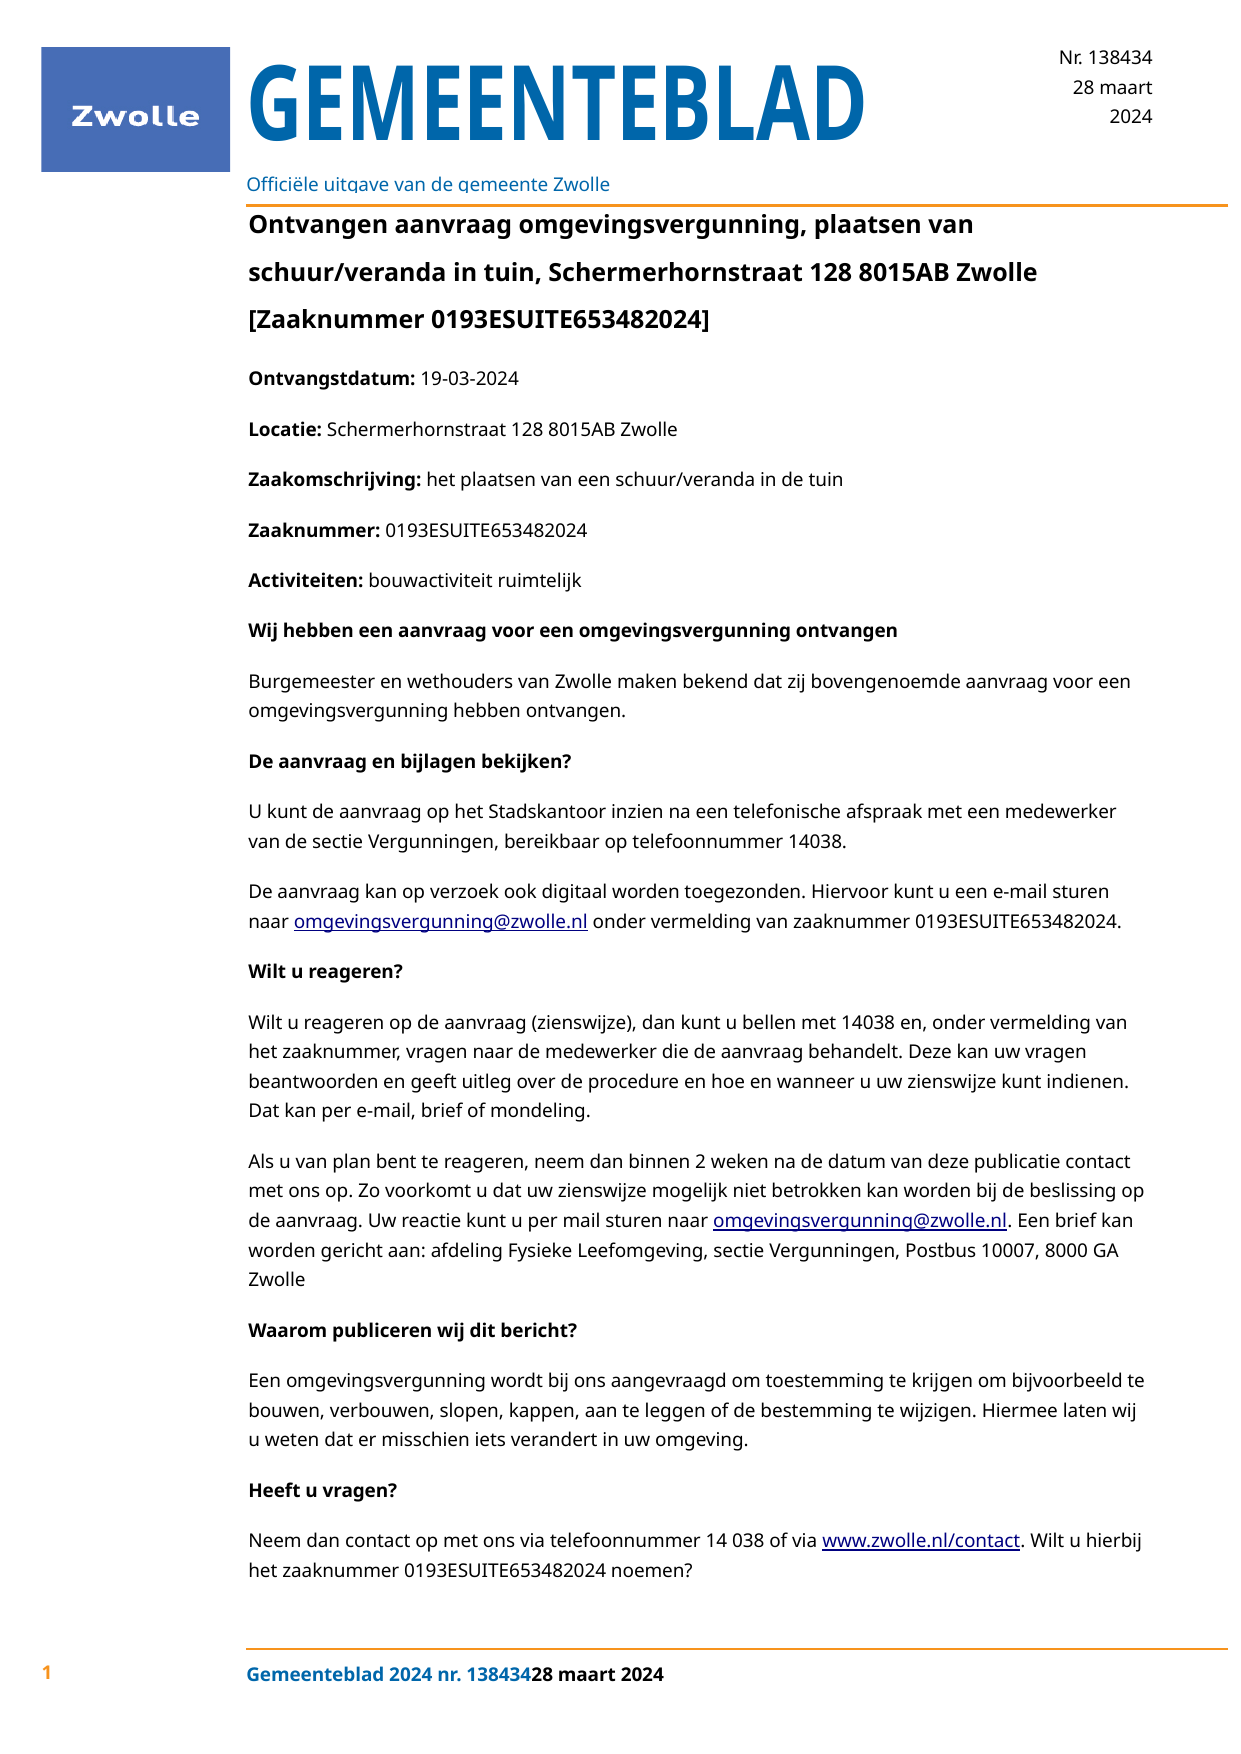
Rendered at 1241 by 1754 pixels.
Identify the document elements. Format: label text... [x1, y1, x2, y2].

text Waarom publiceren wij dit bericht? [248, 1317, 1152, 1342]
text Burgemeester en wethouders van Zwolle maken bekend dat zij bovengenoemde aanvraag voor een omgevingsvergunning hebben ontvangen. [248, 668, 1152, 723]
text De aanvraag en bijlagen bekijken? [248, 748, 1152, 774]
text Activiteiten: bouwactiviteit ruimtelijk [248, 567, 1152, 593]
text Neem dan contact op met ons via telefoonnummer 14 038 of via www.zwolle.nl/contact. Wilt u hierbij het zaaknummer 0193ESUITE653482024 noemen? [248, 1527, 1152, 1582]
text Wilt u reageren op de aanvraag (zienswijze), dan kunt u bellen met 14038 en, onder vermelding van het zaaknummer, vragen naar de medewerker die de aanvraag behandelt. Deze kan uw vragen beantwoorden en geeft uitleg over de procedure en hoe en wanneer u uw zienswijze kunt indienen. Dat kan per e-mail, brief of mondeling. [248, 1009, 1152, 1123]
text Als u van plan bent te reageren, neem dan binnen 2 weken na de datum van deze publicatie contact met ons op. Zo voorkomt u dat uw zienswijze mogelijk niet betrokken kan worden bij de beslissing op de aanvraag. Uw reactie kunt u per mail sturen naar omgevingsvergunning@zwolle.nl. Een brief kan worden gericht aan: afdeling Fysieke Leefomgeving, sectie Vergunningen, Postbus 10007, 8000 GA Zwolle [248, 1148, 1152, 1292]
text Ontvangen aanvraag omgevingsvergunning, plaatsen van schuur/veranda in tuin, Schermerhornstraat 128 8015AB Zwolle [Zaaknummer 0193ESUITE653482024] [248, 207, 1152, 336]
picture [41, 47, 231, 172]
text Een omgevingsvergunning wordt bij ons aangevraagd om toestemming te krijgen om bijvoorbeeld te bouwen, verbouwen, slopen, kappen, aan te leggen of de bestemming te wijzigen. Hiermee laten wij u weten dat er misschien iets verandert in uw omgeving. [248, 1367, 1152, 1452]
text Heeft u vragen? [248, 1477, 1152, 1502]
text Zaakomschrijving: het plaatsen van een schuur/veranda in de tuin [248, 466, 1152, 492]
text Wij hebben een aanvraag voor een omgevingsvergunning ontvangen [248, 618, 1152, 643]
text Wilt u reageren? [248, 958, 1152, 984]
text U kunt de aanvraag op het Stadskantoor inzien na een telefonische afspraak met een medewerker van de sectie Vergunningen, bereikbaar op telefoonnummer 14038. [248, 798, 1152, 854]
text Locatie: Schermerhornstraat 128 8015AB Zwolle [248, 416, 1152, 442]
text Ontvangstdatum: 19-03-2024 [248, 366, 1152, 391]
text Zaaknummer: 0193ESUITE653482024 [248, 517, 1152, 542]
text De aanvraag kan op verzoek ook digitaal worden toegezonden. Hiervoor kunt u een e-mail sturen naar omgevingsvergunning@zwolle.nl onder vermelding van zaaknummer 0193ESUITE653482024. [248, 878, 1152, 934]
